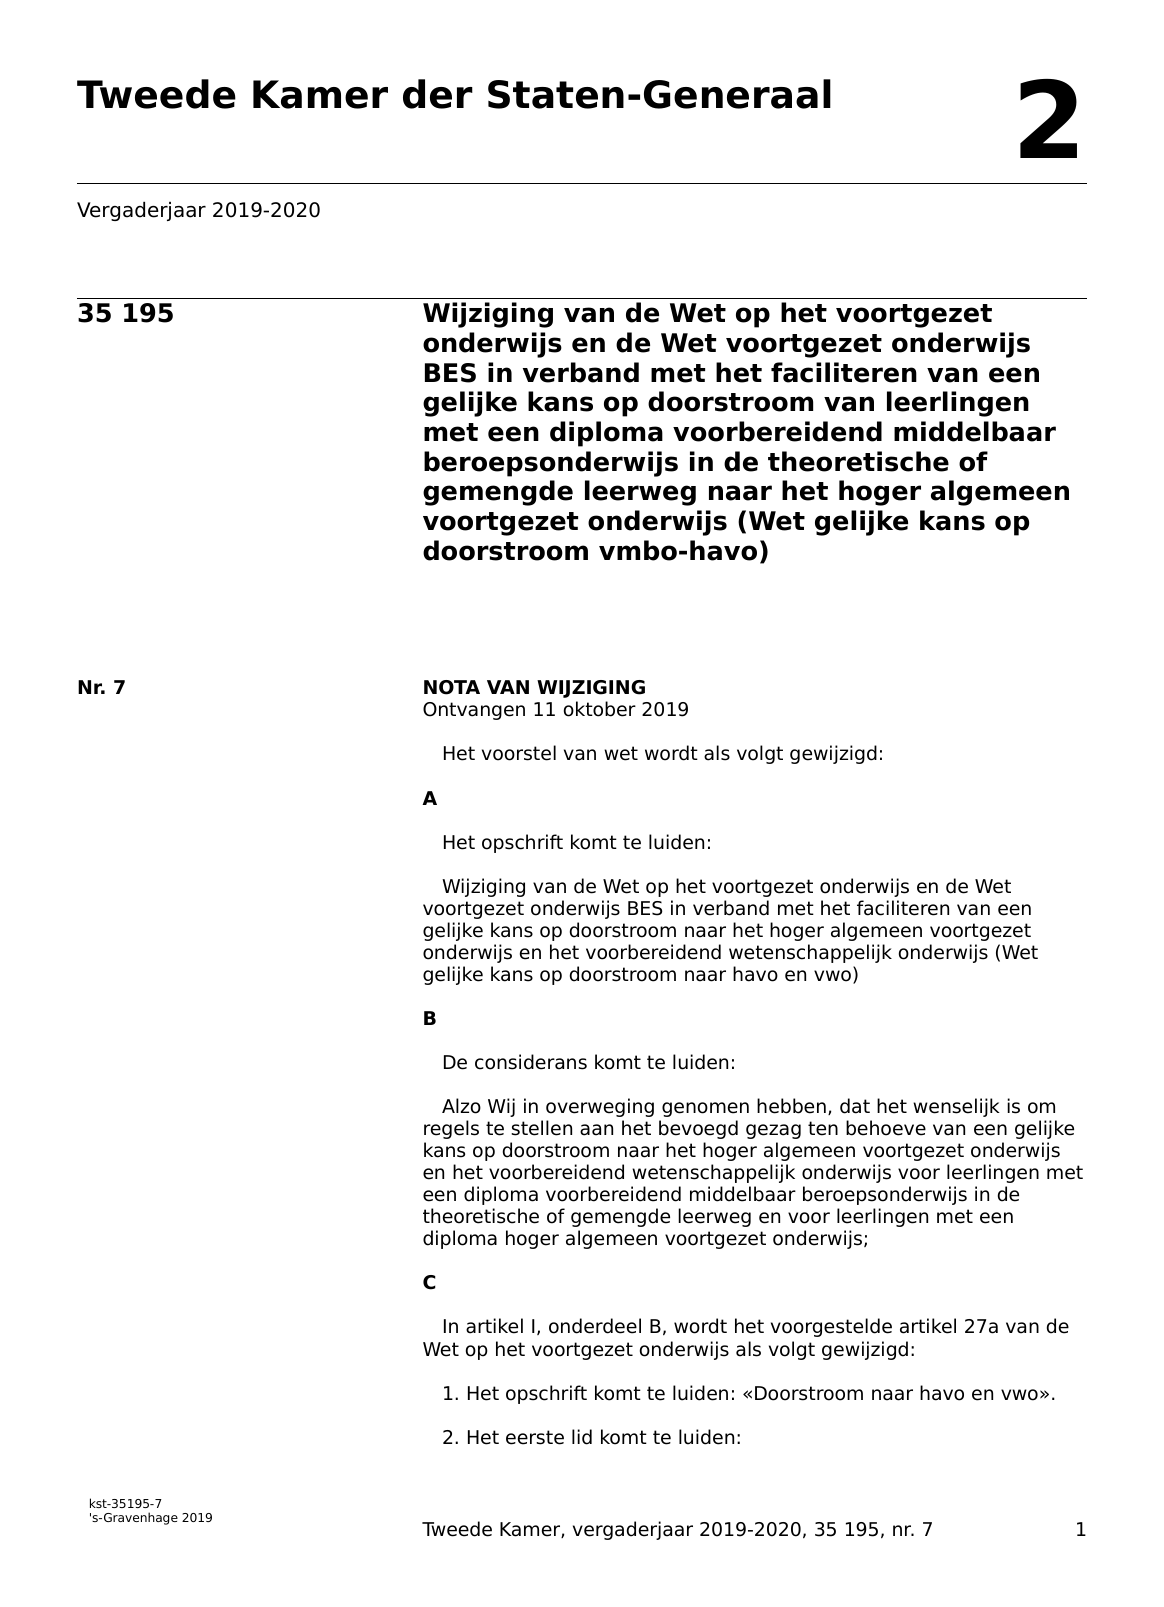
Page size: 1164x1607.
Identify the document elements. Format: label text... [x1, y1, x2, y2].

text De considerans komt te luiden: [422, 1052, 1087, 1074]
subtitle A [422, 787, 1087, 809]
subtitle Nr. 7 NOTA VAN WIJZIGING [77, 677, 1087, 699]
text Het voorstel van wet wordt als volgt gewijzigd: [422, 743, 1087, 765]
table_header 2 [886, 59, 1087, 183]
text In artikel I, onderdeel B, wordt het voorgestelde artikel 27a van de Wet op het voortgezet onderwijs als volgt gewijzigd: [422, 1316, 1087, 1360]
subtitle C [422, 1272, 1087, 1294]
table_header Tweede Kamer der Staten-Generaal [77, 59, 886, 183]
text Ontvangen 11 oktober 2019 [422, 699, 1087, 721]
text Het opschrift komt te luiden: [422, 832, 1087, 854]
text 1. Het opschrift komt te luiden: «Doorstroom naar havo en vwo». [422, 1383, 1087, 1404]
table_cell Vergaderjaar 2019-2020 [77, 184, 1087, 298]
subtitle 35 195 Wijziging van de Wet op het voortgezet onderwijs en de Wet voortgezet onderwijs BES in verband met het faciliteren van een gelijke kans op doorstroom van leerlingen met een diploma voorbereidend middelbaar beroepsonderwijs in de theoretische of gemengde leerweg naar het hoger algemeen voortgezet onderwijs (Wet gelijke kans op doorstroom vmbo-havo) [77, 299, 1087, 566]
subtitle B [422, 1008, 1087, 1030]
text 2. Het eerste lid komt te luiden: [422, 1427, 1087, 1449]
text 's-Gravenhage 2019 [88, 1511, 323, 1525]
text Wijziging van de Wet op het voortgezet onderwijs en de Wet voortgezet onderwijs BES in verband met het faciliteren van een gelijke kans op doorstroom naar het hoger algemeen voortgezet onderwijs en het voorbereidend wetenschappelijk onderwijs (Wet gelijke kans op doorstroom naar havo en vwo) [422, 876, 1087, 986]
text Alzo Wij in overweging genomen hebben, dat het wenselijk is om regels te stellen aan het bevoegd gezag ten behoeve van een gelijke kans op doorstroom naar het hoger algemeen voortgezet onderwijs en het voorbereidend wetenschappelijk onderwijs voor leerlingen met een diploma voorbereidend middelbaar beroepsonderwijs in de theoretische of gemengde leerweg en voor leerlingen met een diploma hoger algemeen voortgezet onderwijs; [422, 1096, 1087, 1250]
text kst-35195-7 [88, 1497, 323, 1511]
